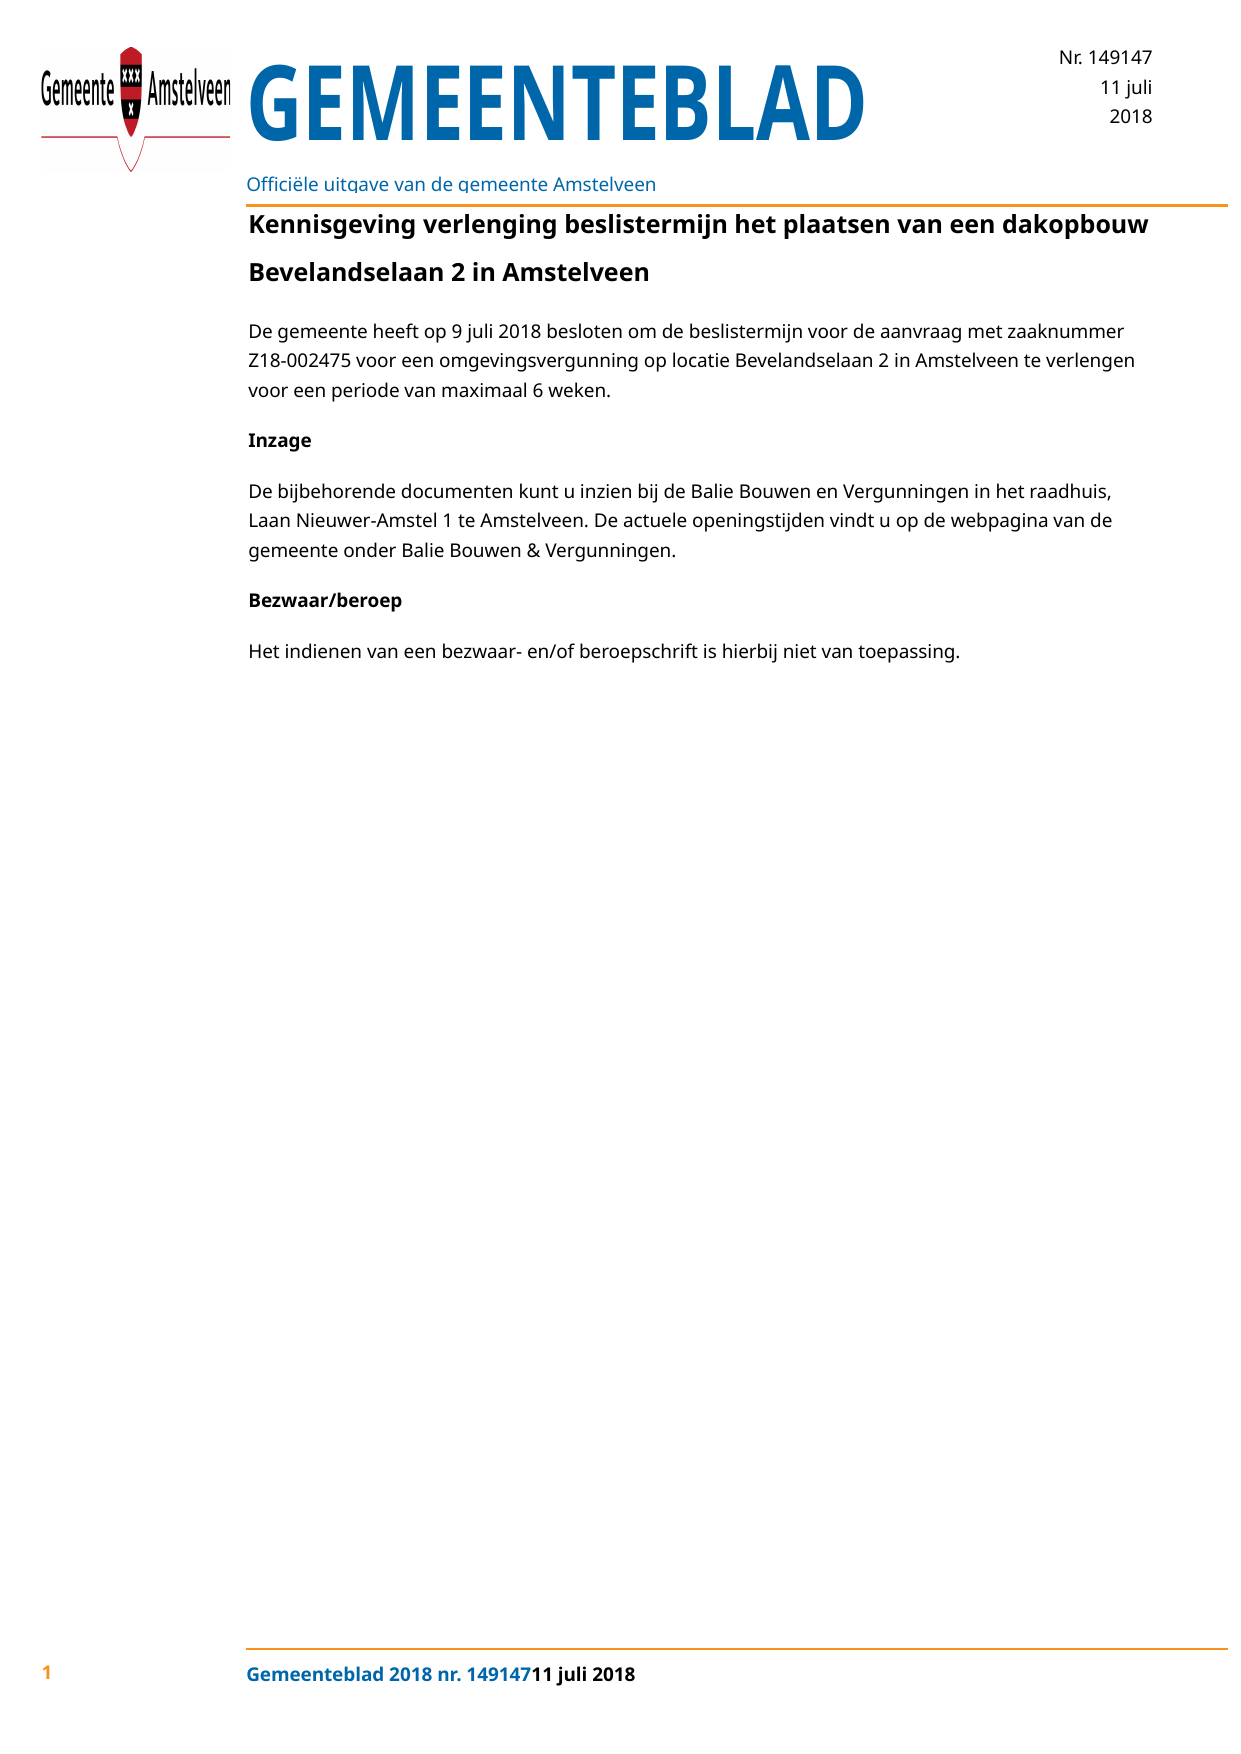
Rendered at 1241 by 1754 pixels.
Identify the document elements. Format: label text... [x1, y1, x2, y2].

text Inzage [248, 427, 1152, 453]
text De bijbehorende documenten kunt u inzien bij de Balie Bouwen en Vergunningen in het raadhuis, Laan Nieuwer-Amstel 1 te Amstelveen. De actuele openingstijden vindt u op de webpagina van de gemeente onder Balie Bouwen & Vergunningen. [248, 478, 1152, 563]
text Het indienen van een bezwaar- en/of beroepschrift is hierbij niet van toepassing. [248, 638, 1152, 664]
text Bezwaar/beroep [248, 587, 1152, 613]
text De gemeente heeft op 9 juli 2018 besloten om de beslistermijn voor de aanvraag met zaaknummer Z18-002475 voor een omgevingsvergunning op locatie Bevelandselaan 2 in Amstelveen te verlengen voor een periode van maximaal 6 weken. [248, 318, 1152, 403]
picture [41, 47, 231, 172]
text Kennisgeving verlenging beslistermijn het plaatsen van een dakopbouw Bevelandselaan 2 in Amstelveen [248, 207, 1152, 288]
